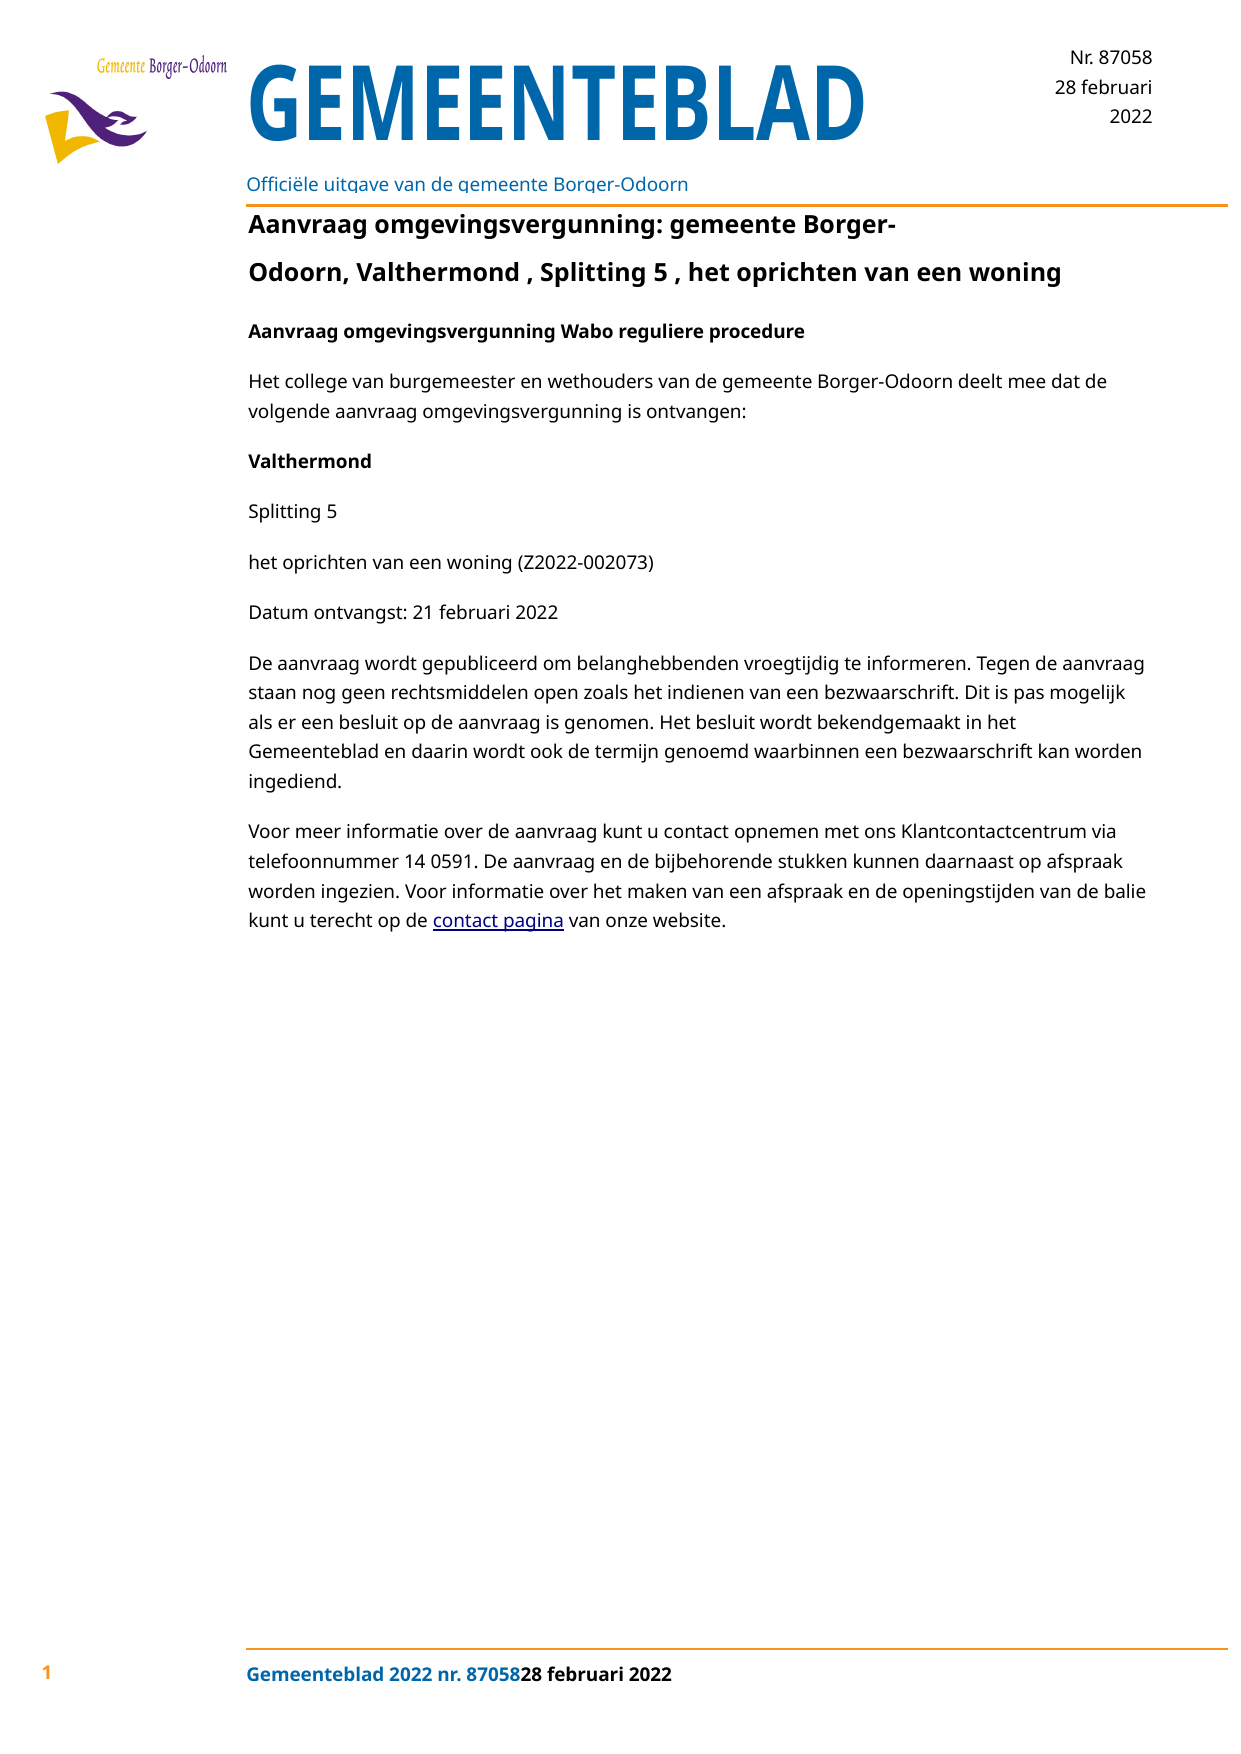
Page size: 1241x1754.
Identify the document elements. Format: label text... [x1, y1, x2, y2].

text Splitting 5 [248, 499, 1152, 524]
text Aanvraag omgevingsvergunning Wabo reguliere procedure [248, 318, 1152, 344]
text het oprichten van een woning (Z2022-002073) [248, 549, 1152, 575]
text De aanvraag wordt gepubliceerd om belanghebbenden vroegtijdig te informeren. Tegen de aanvraag staan nog geen rechtsmiddelen open zoals het indienen van een bezwaarschrift. Dit is pas mogelijk als er een besluit op de aanvraag is genomen. Het besluit wordt bekendgemaakt in het Gemeenteblad en daarin wordt ook de termijn genoemd waarbinnen een bezwaarschrift kan worden ingediend. [248, 650, 1152, 794]
picture [41, 47, 231, 172]
text Valthermond [248, 448, 1152, 474]
text Aanvraag omgevingsvergunning: gemeente Borger-Odoorn, Valthermond , Splitting 5 , het oprichten van een woning [248, 207, 1152, 288]
text Het college van burgemeester en wethouders van de gemeente Borger-Odoorn deelt mee dat de volgende aanvraag omgevingsvergunning is ontvangen: [248, 368, 1152, 424]
text Datum ontvangst: 21 februari 2022 [248, 599, 1152, 625]
text Voor meer informatie over de aanvraag kunt u contact opnemen met ons Klantcontactcentrum via telefoonnummer 14 0591. De aanvraag en de bijbehorende stukken kunnen daarnaast op afspraak worden ingezien. Voor informatie over het maken van een afspraak en de openingstijden van de balie kunt u terecht op de contact pagina van onze website. [248, 819, 1152, 933]
